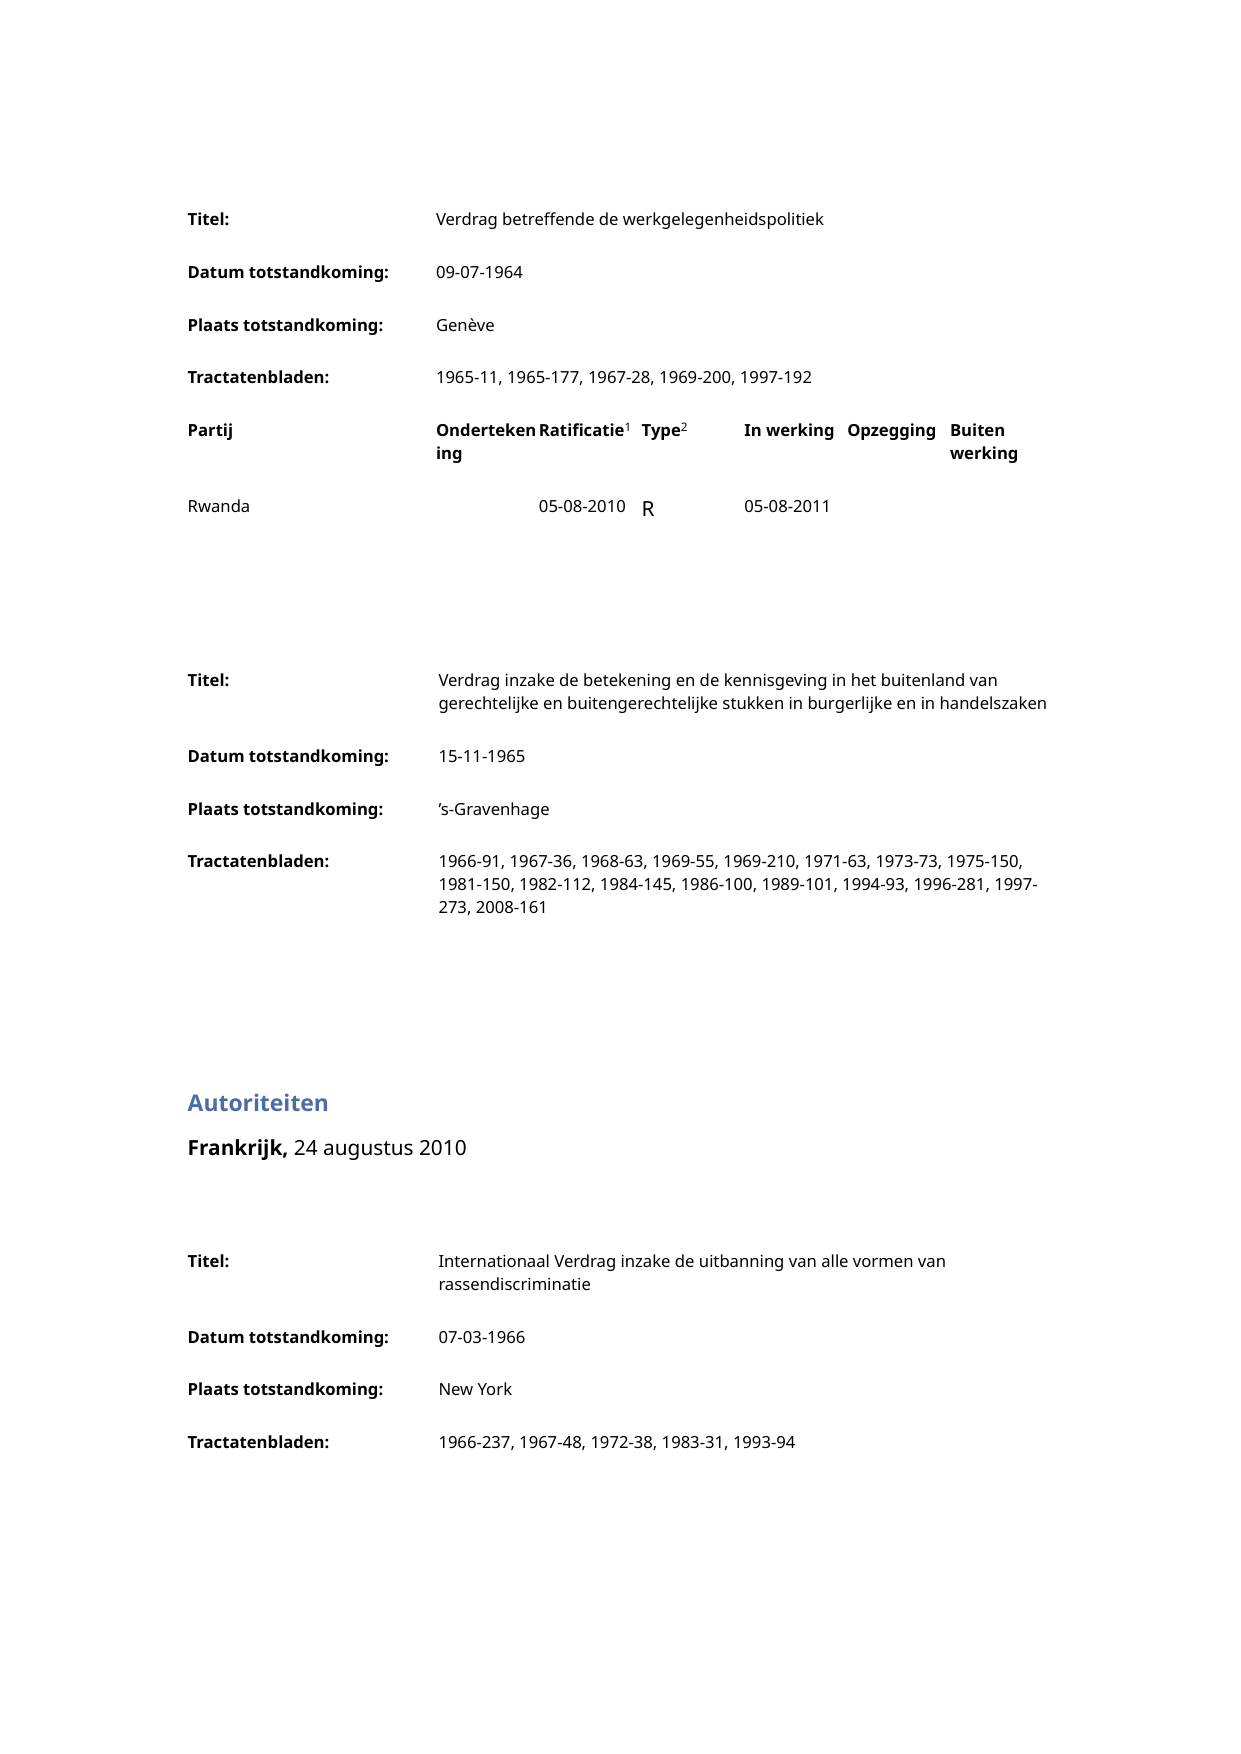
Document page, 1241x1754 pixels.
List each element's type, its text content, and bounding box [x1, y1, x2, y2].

table_cell Buiten werking [950, 419, 1053, 494]
table_cell Datum totstandkoming: [188, 744, 438, 797]
table_cell [847, 494, 950, 553]
table_cell [950, 494, 1053, 553]
table_cell 05-08-2011 [744, 494, 847, 553]
table_cell 1965-11, 1965-177, 1967-28, 1969-200, 1997-192 [436, 366, 1053, 419]
table_cell New York [438, 1378, 1053, 1431]
table_cell ’s-Gravenhage [438, 797, 1053, 850]
table_cell 15-11-1965 [438, 744, 1053, 797]
table_header Titel: [188, 669, 438, 744]
table_cell 1966-237, 1967-48, 1972-38, 1983-31, 1993-94 [438, 1431, 1053, 1483]
text Frankrijk, 24 augustus 2010 [187, 1133, 1053, 1162]
table_cell 07-03-1966 [438, 1325, 1053, 1378]
table_cell Plaats totstandkoming: [188, 313, 436, 366]
table_cell [436, 494, 539, 553]
table_cell Opzegging [847, 419, 950, 494]
table_header Internationaal Verdrag inzake de uitbanning van alle vormen van rassendiscriminatie [438, 1250, 1053, 1325]
table_cell Ratificatie1 [539, 419, 641, 494]
table_cell [188, 1484, 1053, 1542]
table_cell Tractatenbladen: [188, 366, 436, 419]
table_cell Datum totstandkoming: [188, 1325, 438, 1378]
table_header Verdrag inzake de betekening en de kennisgeving in het buitenland van gerechtelijke en buitengerechtelijke stukken in burgerlijke en in handelszaken [438, 669, 1053, 744]
table_cell Datum totstandkoming: [188, 261, 436, 313]
table_header Verdrag betreffende de werkgelegenheidspolitiek [436, 208, 1053, 261]
table_cell Rwanda [188, 494, 436, 553]
table_cell 09-07-1964 [436, 261, 1053, 313]
table_header Titel: [188, 1250, 438, 1325]
table_cell 05-08-2010 [539, 494, 641, 553]
table_cell Type2 [641, 419, 744, 494]
table_cell Ondertekening [436, 419, 539, 494]
table_cell R [641, 494, 744, 553]
table_cell Plaats totstandkoming: [188, 797, 438, 850]
table_header Titel: [188, 208, 436, 261]
table_cell Partij [188, 419, 436, 494]
table_cell [188, 948, 1053, 1006]
table_cell Tractatenbladen: [188, 850, 438, 948]
table_cell Plaats totstandkoming: [188, 1378, 438, 1431]
table_cell In werking [744, 419, 847, 494]
table_cell Tractatenbladen: [188, 1431, 438, 1483]
table_cell 1966-91, 1967-36, 1968-63, 1969-55, 1969-210, 1971-63, 1973-73, 1975-150, 1981-150, 1982-112, 1984-145, 1986-100, 1989-101, 1994-93, 1996-281, 1997-273, 2008-161 [438, 850, 1053, 948]
table_cell Genève [436, 313, 1053, 366]
subtitle Autoriteiten [187, 1087, 1053, 1118]
